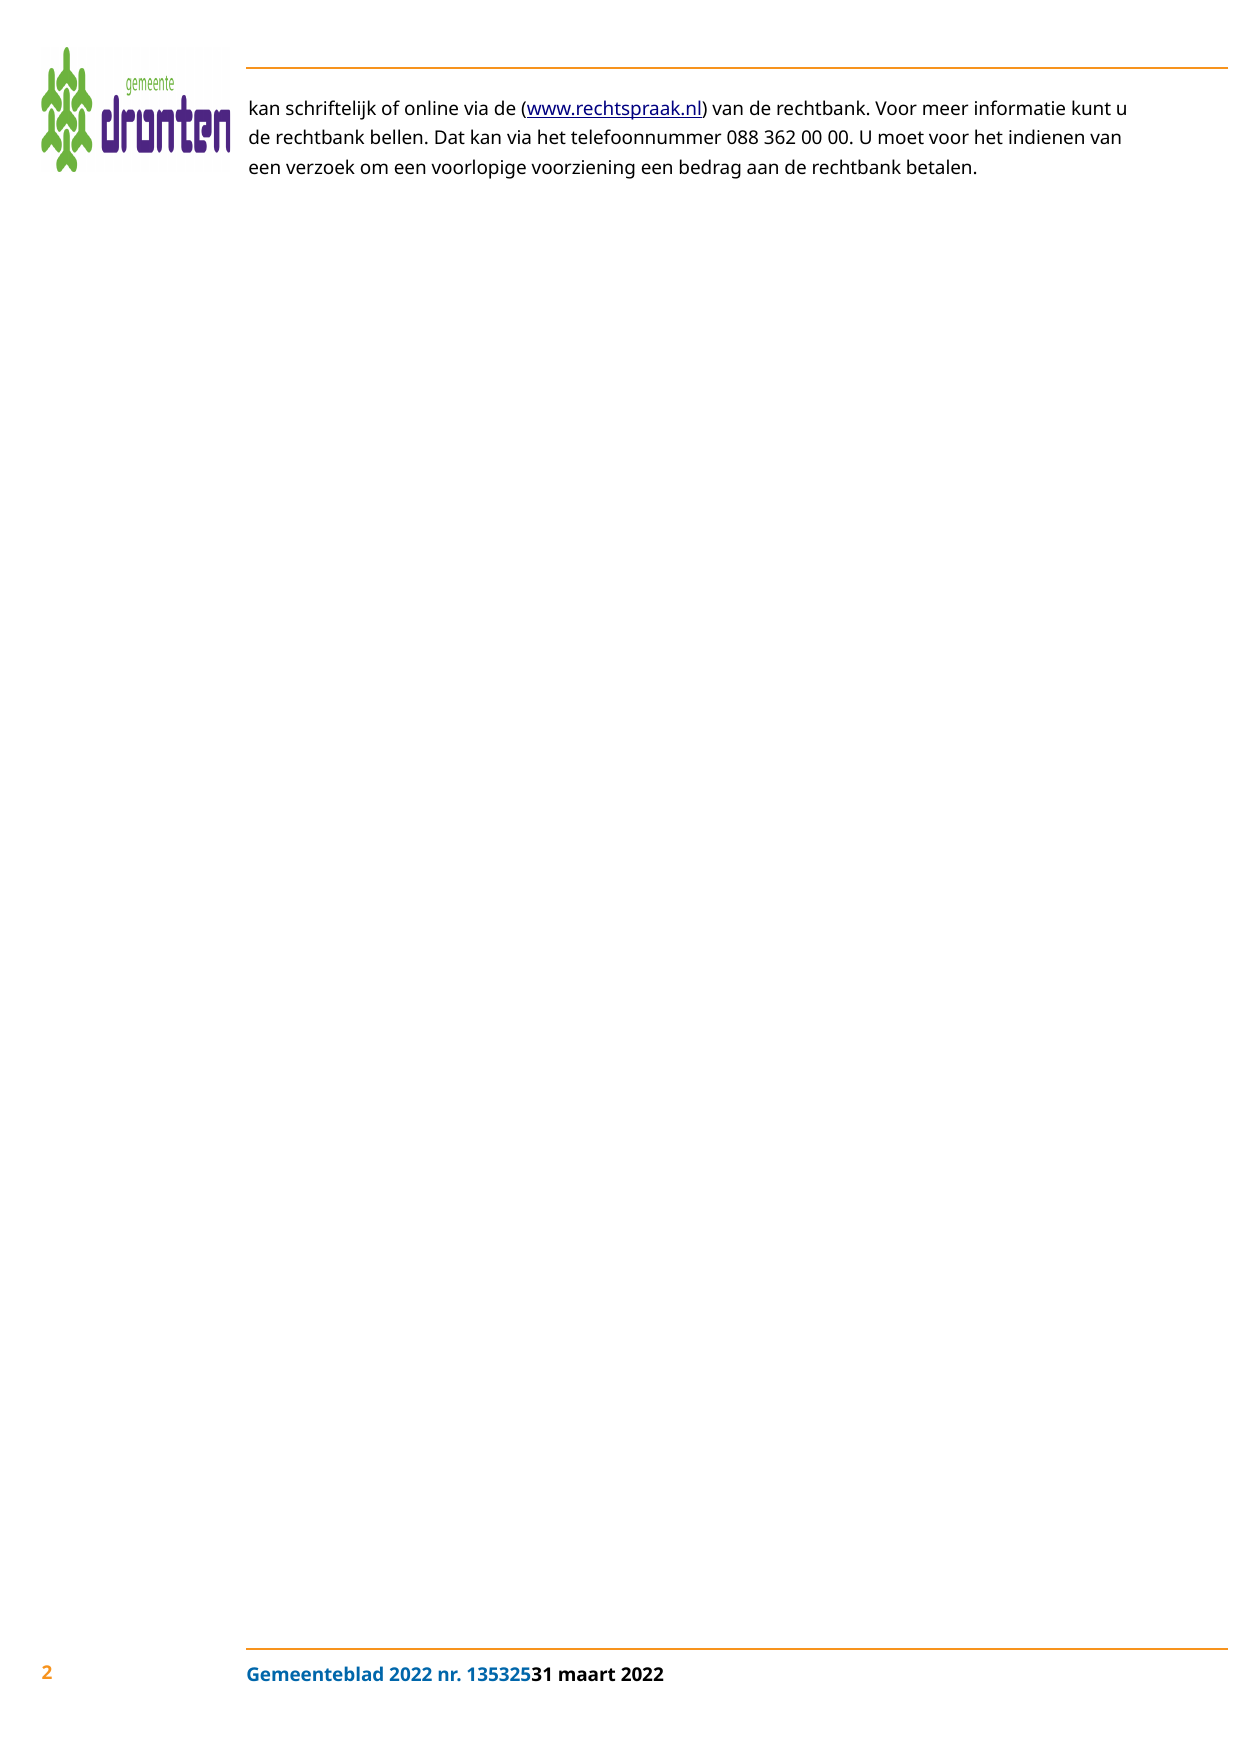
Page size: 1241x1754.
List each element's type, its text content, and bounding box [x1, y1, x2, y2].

picture [41, 47, 231, 172]
text kan schriftelijk of online via de (www.rechtspraak.nl) van de rechtbank. Voor meer informatie kunt u de rechtbank bellen. Dat kan via het telefoonnummer 088 362 00 00. U moet voor het indienen van een verzoek om een voorlopige voorziening een bedrag aan de rechtbank betalen. [248, 95, 1152, 180]
